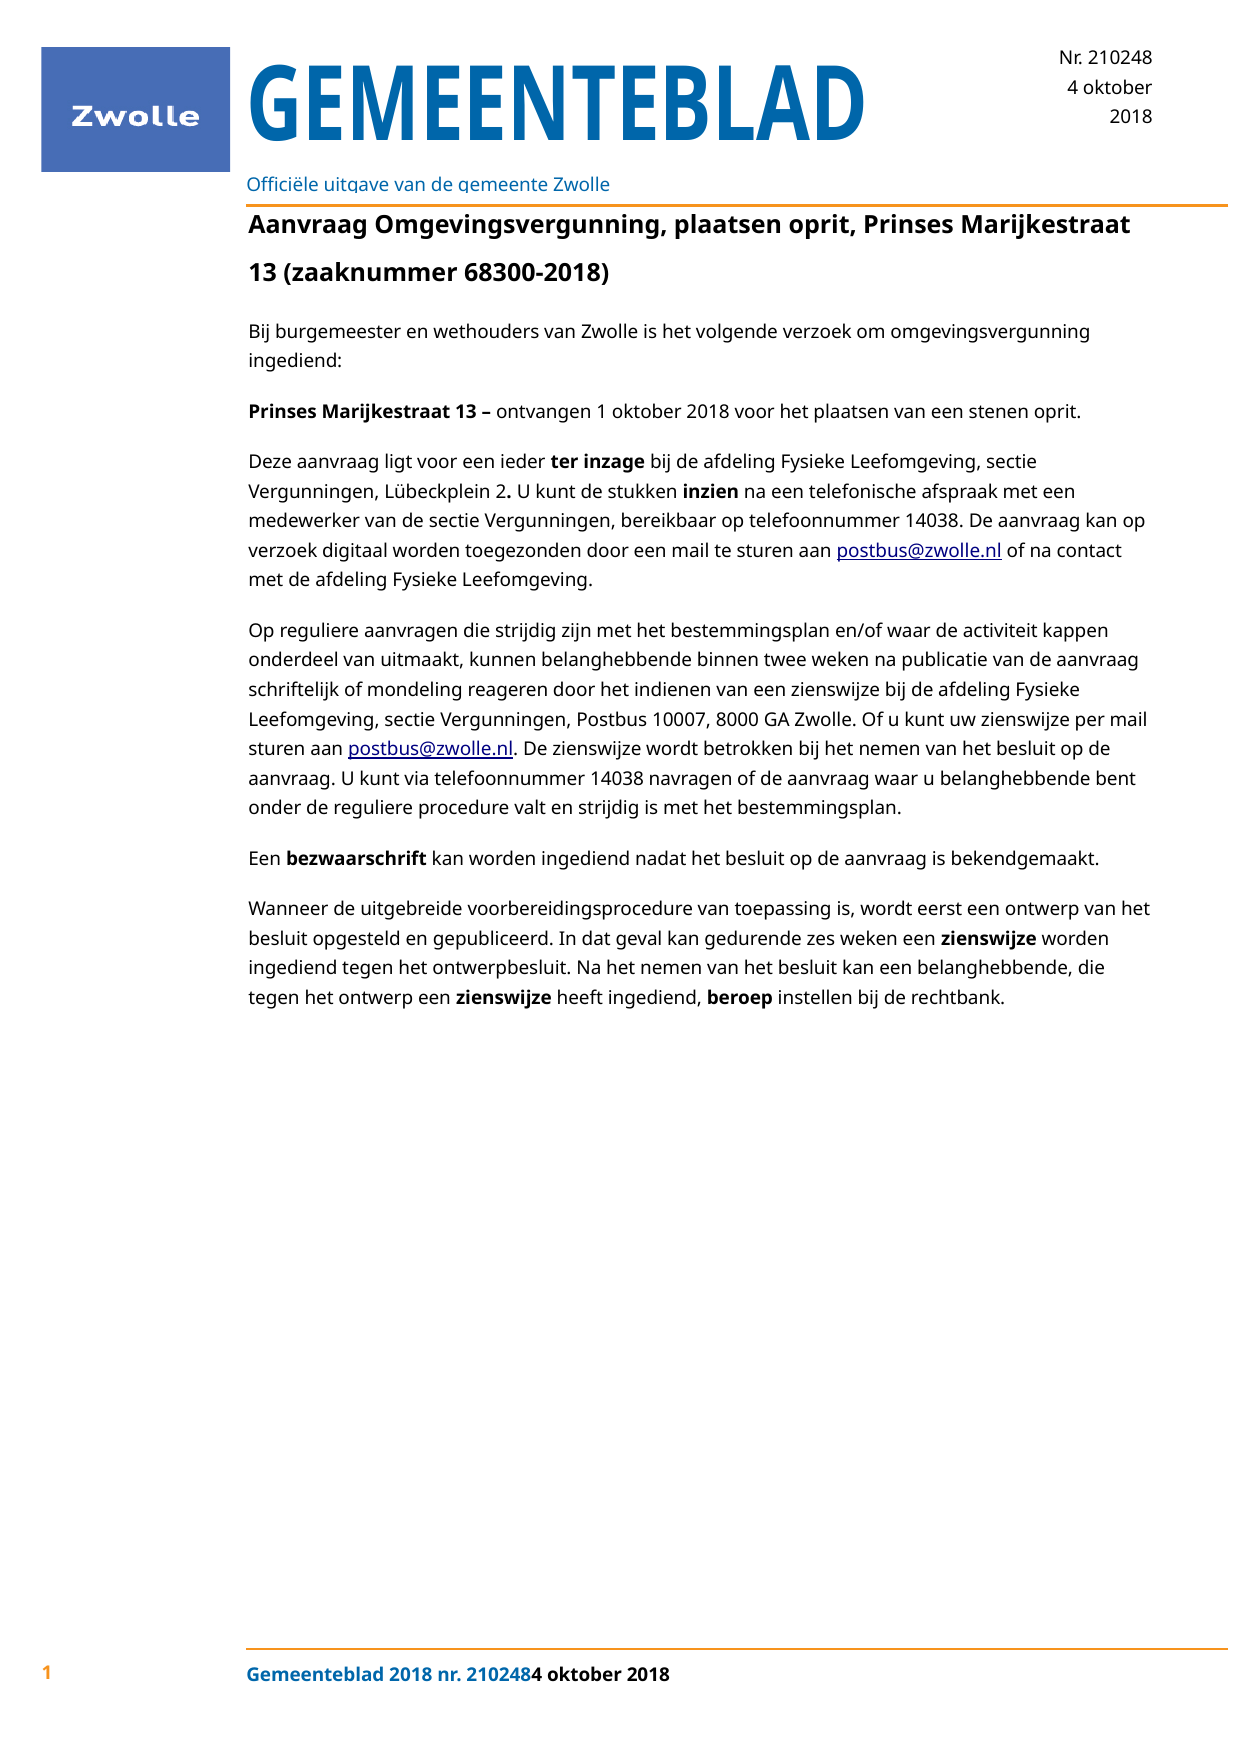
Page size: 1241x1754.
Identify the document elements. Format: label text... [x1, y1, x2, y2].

picture [41, 47, 231, 172]
text Op reguliere aanvragen die strijdig zijn met het bestemmingsplan en/of waar de activiteit kappen onderdeel van uitmaakt, kunnen belanghebbende binnen twee weken na publicatie van de aanvraag schriftelijk of mondeling reageren door het indienen van een zienswijze bij de afdeling Fysieke Leefomgeving, sectie Vergunningen, Postbus 10007, 8000 GA Zwolle. Of u kunt uw zienswijze per mail sturen aan postbus@zwolle.nl. De zienswijze wordt betrokken bij het nemen van het besluit op de aanvraag. U kunt via telefoonnummer 14038 navragen of de aanvraag waar u belanghebbende bent onder de reguliere procedure valt en strijdig is met het bestemmingsplan. [248, 617, 1152, 820]
text Prinses Marijkestraat 13 – ontvangen 1 oktober 2018 voor het plaatsen van een stenen oprit. [248, 398, 1152, 424]
text Deze aanvraag ligt voor een ieder ter inzage bij de afdeling Fysieke Leefomgeving, sectie Vergunningen, Lübeckplein 2. U kunt de stukken inzien na een telefonische afspraak met een medewerker van de sectie Vergunningen, bereikbaar op telefoonnummer 14038. De aanvraag kan op verzoek digitaal worden toegezonden door een mail te sturen aan postbus@zwolle.nl of na contact met de afdeling Fysieke Leefomgeving. [248, 448, 1152, 592]
text Bij burgemeester en wethouders van Zwolle is het volgende verzoek om omgevingsvergunning ingediend: [248, 318, 1152, 373]
text Aanvraag Omgevingsvergunning, plaatsen oprit, Prinses Marijkestraat 13 (zaaknummer 68300-2018) [248, 207, 1152, 288]
text Een bezwaarschrift kan worden ingediend nadat het besluit op de aanvraag is bekendgemaakt. [248, 845, 1152, 871]
text Wanneer de uitgebreide voorbereidingsprocedure van toepassing is, wordt eerst een ontwerp van het besluit opgesteld en gepubliceerd. In dat geval kan gedurende zes weken een zienswijze worden ingediend tegen het ontwerpbesluit. Na het nemen van het besluit kan een belanghebbende, die tegen het ontwerp een zienswijze heeft ingediend, beroep instellen bij de rechtbank. [248, 895, 1152, 1010]
